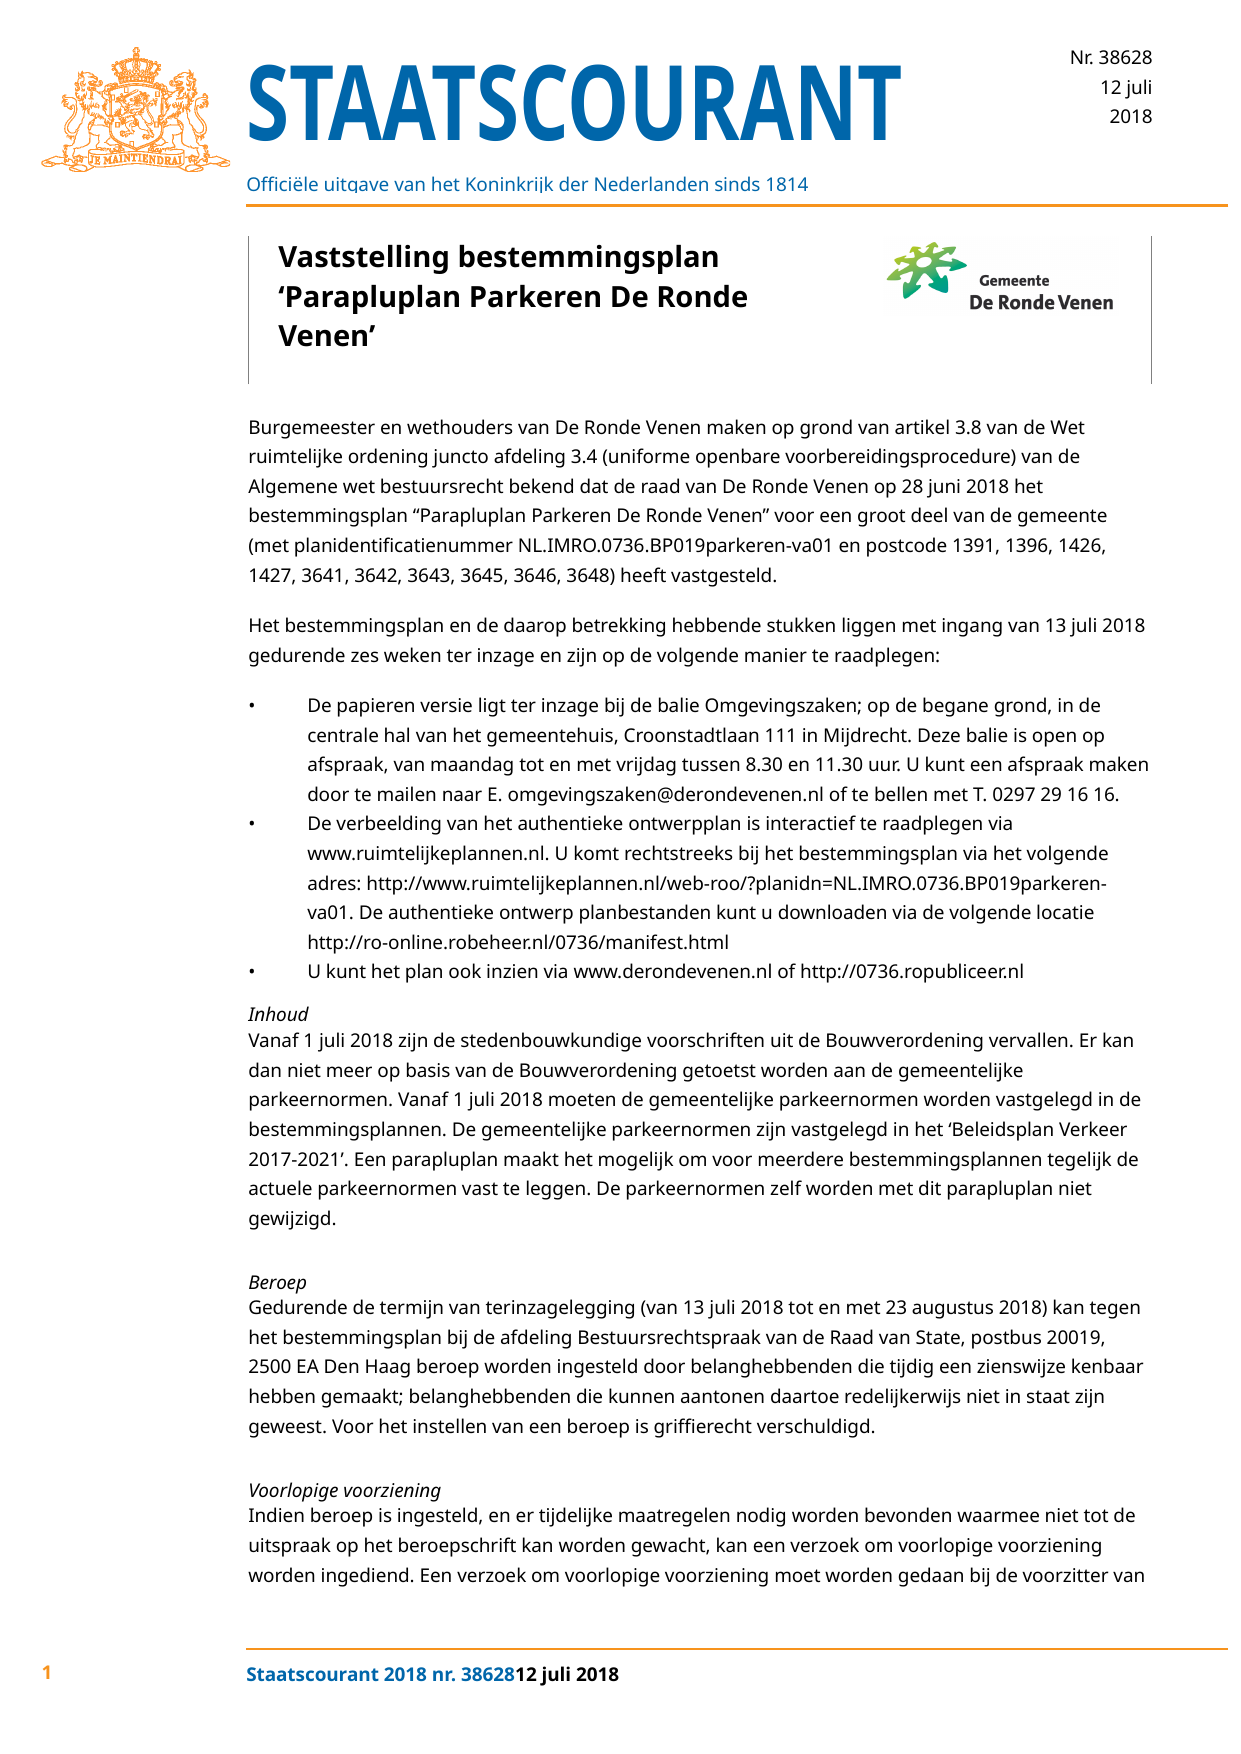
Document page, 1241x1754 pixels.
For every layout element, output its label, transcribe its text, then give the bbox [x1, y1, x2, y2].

picture [41, 47, 231, 172]
text Voorlopige voorziening [248, 1477, 1152, 1503]
text Inhoud [248, 1002, 1152, 1027]
text Vanaf 1 juli 2018 zijn de stedenbouwkundige voorschriften uit de Bouwverordening vervallen. Er kan dan niet meer op basis van de Bouwverordening getoetst worden aan de gemeentelijke parkeernormen. Vanaf 1 juli 2018 moeten de gemeentelijke parkeernormen worden vastgelegd in de bestemmingsplannen. De gemeentelijke parkeernormen zijn vastgelegd in het ‘Beleidsplan Verkeer 2017-2021’. Een parapluplan maakt het mogelijk om voor meerdere bestemmingsplannen tegelijk de actuele parkeernormen vast te leggen. De parkeernormen zelf worden met dit parapluplan niet gewijzigd. [248, 1027, 1152, 1231]
table_header Vaststelling bestemmingsplan ‘Parapluplan Parkeren De Ronde Venen’ [249, 236, 850, 384]
text Gedurende de termijn van terinzagelegging (van 13 juli 2018 tot en met 23 augustus 2018) kan tegen het bestemmingsplan bij de afdeling Bestuursrechtspraak van de Raad van State, postbus 20019, 2500 EA Den Haag beroep worden ingesteld door belanghebbenden die tijdig een zienswijze kenbaar hebben gemaakt; belanghebbenden die kunnen aantonen daartoe redelijkerwijs niet in staat zijn geweest. Voor het instellen van een beroep is griffierecht verschuldigd. [248, 1294, 1152, 1439]
text Beroep [248, 1269, 1152, 1294]
list De papieren versie ligt ter inzage bij de balie Omgevingszaken; op de begane grond, in de centrale hal van het gemeentehuis, Croonstadtlaan 111 in Mijdrecht. Deze balie is open op afspraak, van maandag tot en met vrijdag tussen 8.30 en 11.30 uur. U kunt een afspraak maken door te mailen naar E. omgevingszaken@derondevenen.nl of te bellen met T. 0297 29 16 16. [248, 692, 1152, 807]
list De verbeelding van het authentieke ontwerpplan is interactief te raadplegen via www.ruimtelijkeplannen.nl. U komt rechtstreeks bij het bestemmingsplan via het volgende adres: http://www.ruimtelijkeplannen.nl/web-roo/?planidn=NL.IMRO.0736.BP019parkeren-va01. De authentieke ontwerp planbestanden kunt u downloaden via de volgende locatie http://ro-online.robeheer.nl/0736/manifest.html [248, 811, 1152, 955]
text Het bestemmingsplan en de daarop betrekking hebbende stukken liggen met ingang van 13 juli 2018 gedurende zes weken ter inzage en zijn op de volgende manier te raadplegen: [248, 612, 1152, 668]
list U kunt het plan ook inzien via www.derondevenen.nl of http://0736.ropubliceer.nl [248, 958, 1152, 984]
table_header [850, 236, 1151, 384]
text Indien beroep is ingesteld, en er tijdelijke maatregelen nodig worden bevonden waarmee niet tot de uitspraak op het beroepschrift kan worden gewacht, kan een verzoek om voorlopige voorziening worden ingediend. Een verzoek om voorlopige voorziening moet worden gedaan bij de voorzitter van [248, 1503, 1152, 1587]
picture [882, 236, 1119, 316]
text Burgemeester en wethouders van De Ronde Venen maken op grond van artikel 3.8 van de Wet ruimtelijke ordening juncto afdeling 3.4 (uniforme openbare voorbereidingsprocedure) van de Algemene wet bestuursrecht bekend dat de raad van De Ronde Venen op 28 juni 2018 het bestemmingsplan “Parapluplan Parkeren De Ronde Venen” voor een groot deel van de gemeente (met planidentificatienummer NL.IMRO.0736.BP019parkeren-va01 en postcode 1391, 1396, 1426, 1427, 3641, 3642, 3643, 3645, 3646, 3648) heeft vastgesteld. [248, 414, 1152, 588]
